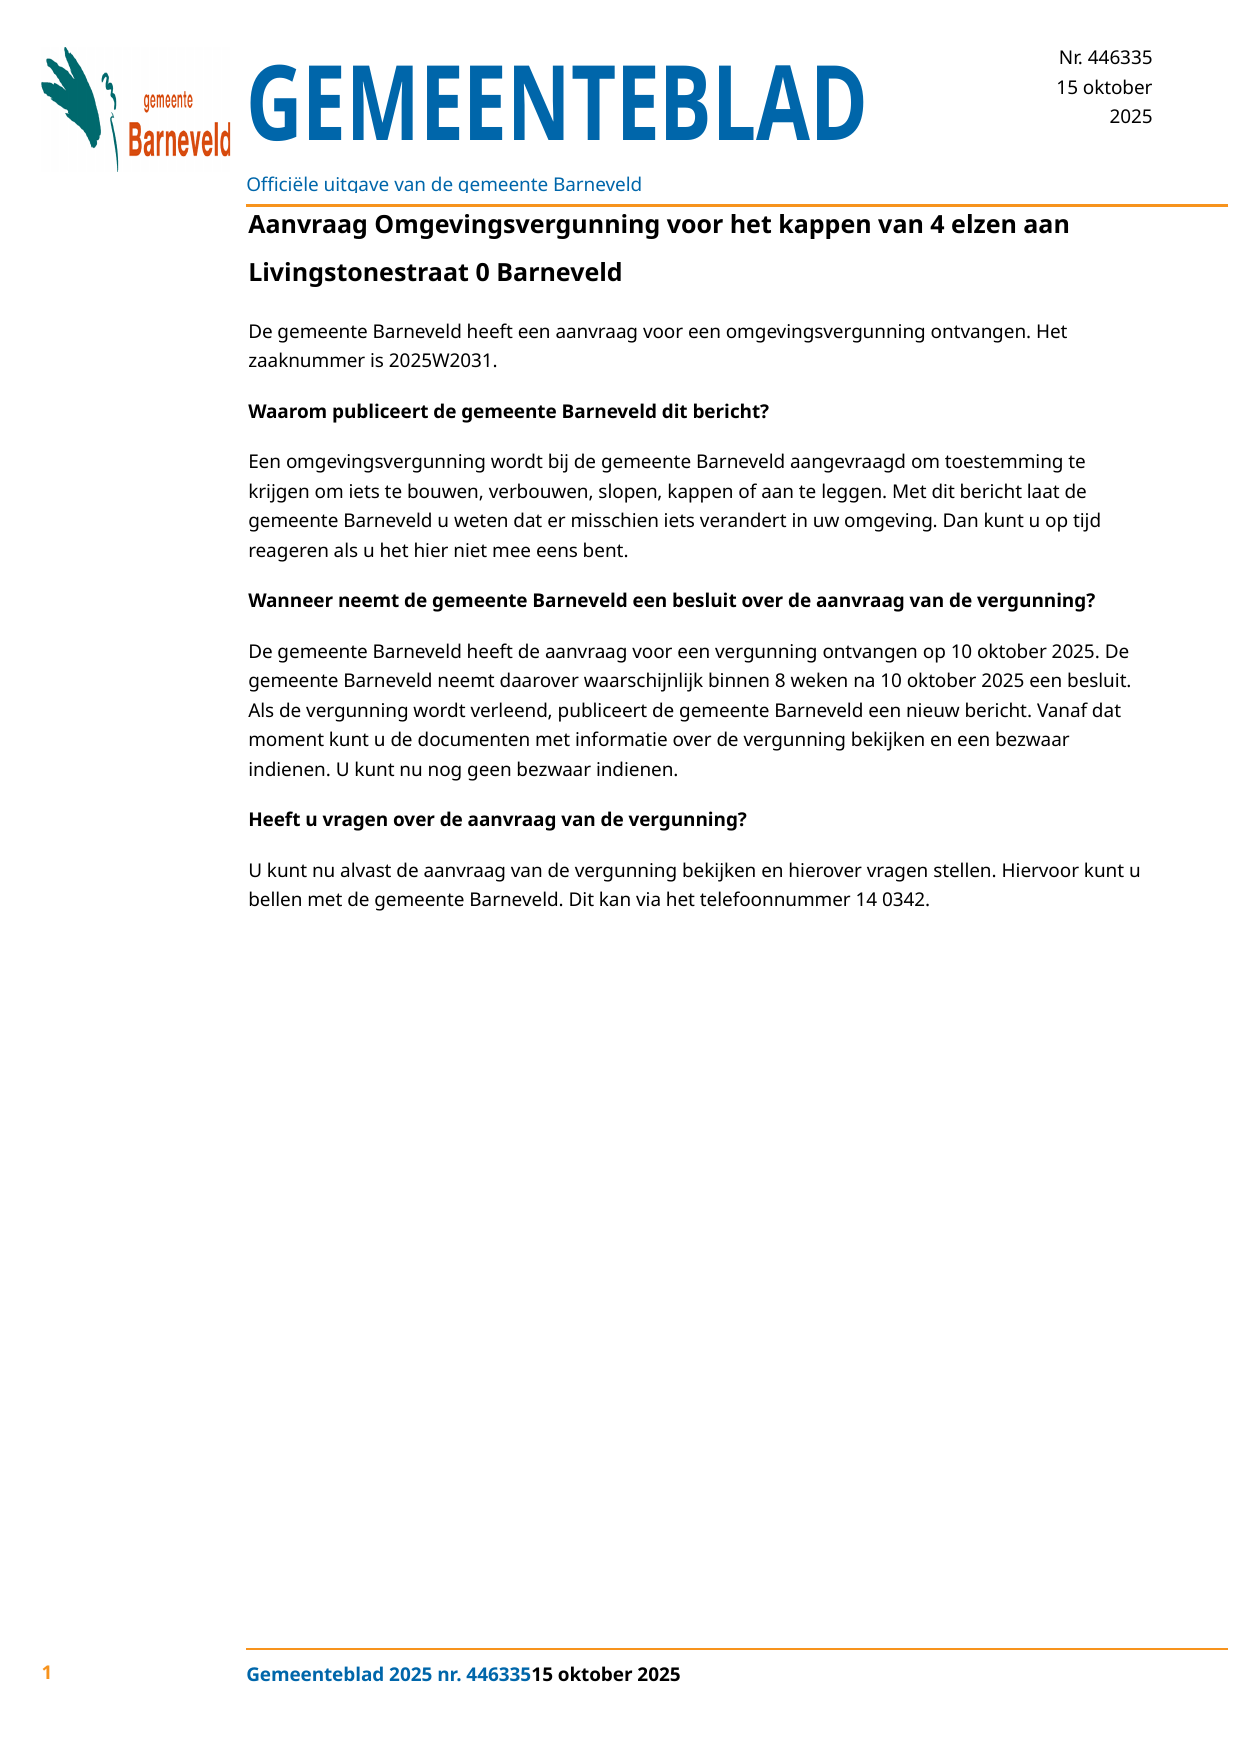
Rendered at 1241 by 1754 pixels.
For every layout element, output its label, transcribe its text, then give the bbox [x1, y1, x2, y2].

text Aanvraag Omgevingsvergunning voor het kappen van 4 elzen aan Livingstonestraat 0 Barneveld [248, 207, 1152, 288]
text Waarom publiceert de gemeente Barneveld dit bericht? [248, 398, 1152, 424]
text U kunt nu alvast de aanvraag van de vergunning bekijken en hierover vragen stellen. Hiervoor kunt u bellen met de gemeente Barneveld. Dit kan via het telefoonnummer 14 0342. [248, 857, 1152, 912]
text De gemeente Barneveld heeft de aanvraag voor een vergunning ontvangen op 10 oktober 2025. De gemeente Barneveld neemt daarover waarschijnlijk binnen 8 weken na 10 oktober 2025 een besluit. Als de vergunning wordt verleend, publiceert de gemeente Barneveld een nieuw bericht. Vanaf dat moment kunt u de documenten met informatie over de vergunning bekijken en een bezwaar indienen. U kunt nu nog geen bezwaar indienen. [248, 638, 1152, 782]
text Heeft u vragen over de aanvraag van de vergunning? [248, 807, 1152, 832]
text Wanneer neemt de gemeente Barneveld een besluit over de aanvraag van de vergunning? [248, 587, 1152, 613]
text De gemeente Barneveld heeft een aanvraag voor een omgevingsvergunning ontvangen. Het zaaknummer is 2025W2031. [248, 318, 1152, 373]
text Een omgevingsvergunning wordt bij de gemeente Barneveld aangevraagd om toestemming te krijgen om iets te bouwen, verbouwen, slopen, kappen of aan te leggen. Met dit bericht laat de gemeente Barneveld u weten dat er misschien iets verandert in uw omgeving. Dan kunt u op tijd reageren als u het hier niet mee eens bent. [248, 448, 1152, 563]
picture [41, 47, 231, 172]
